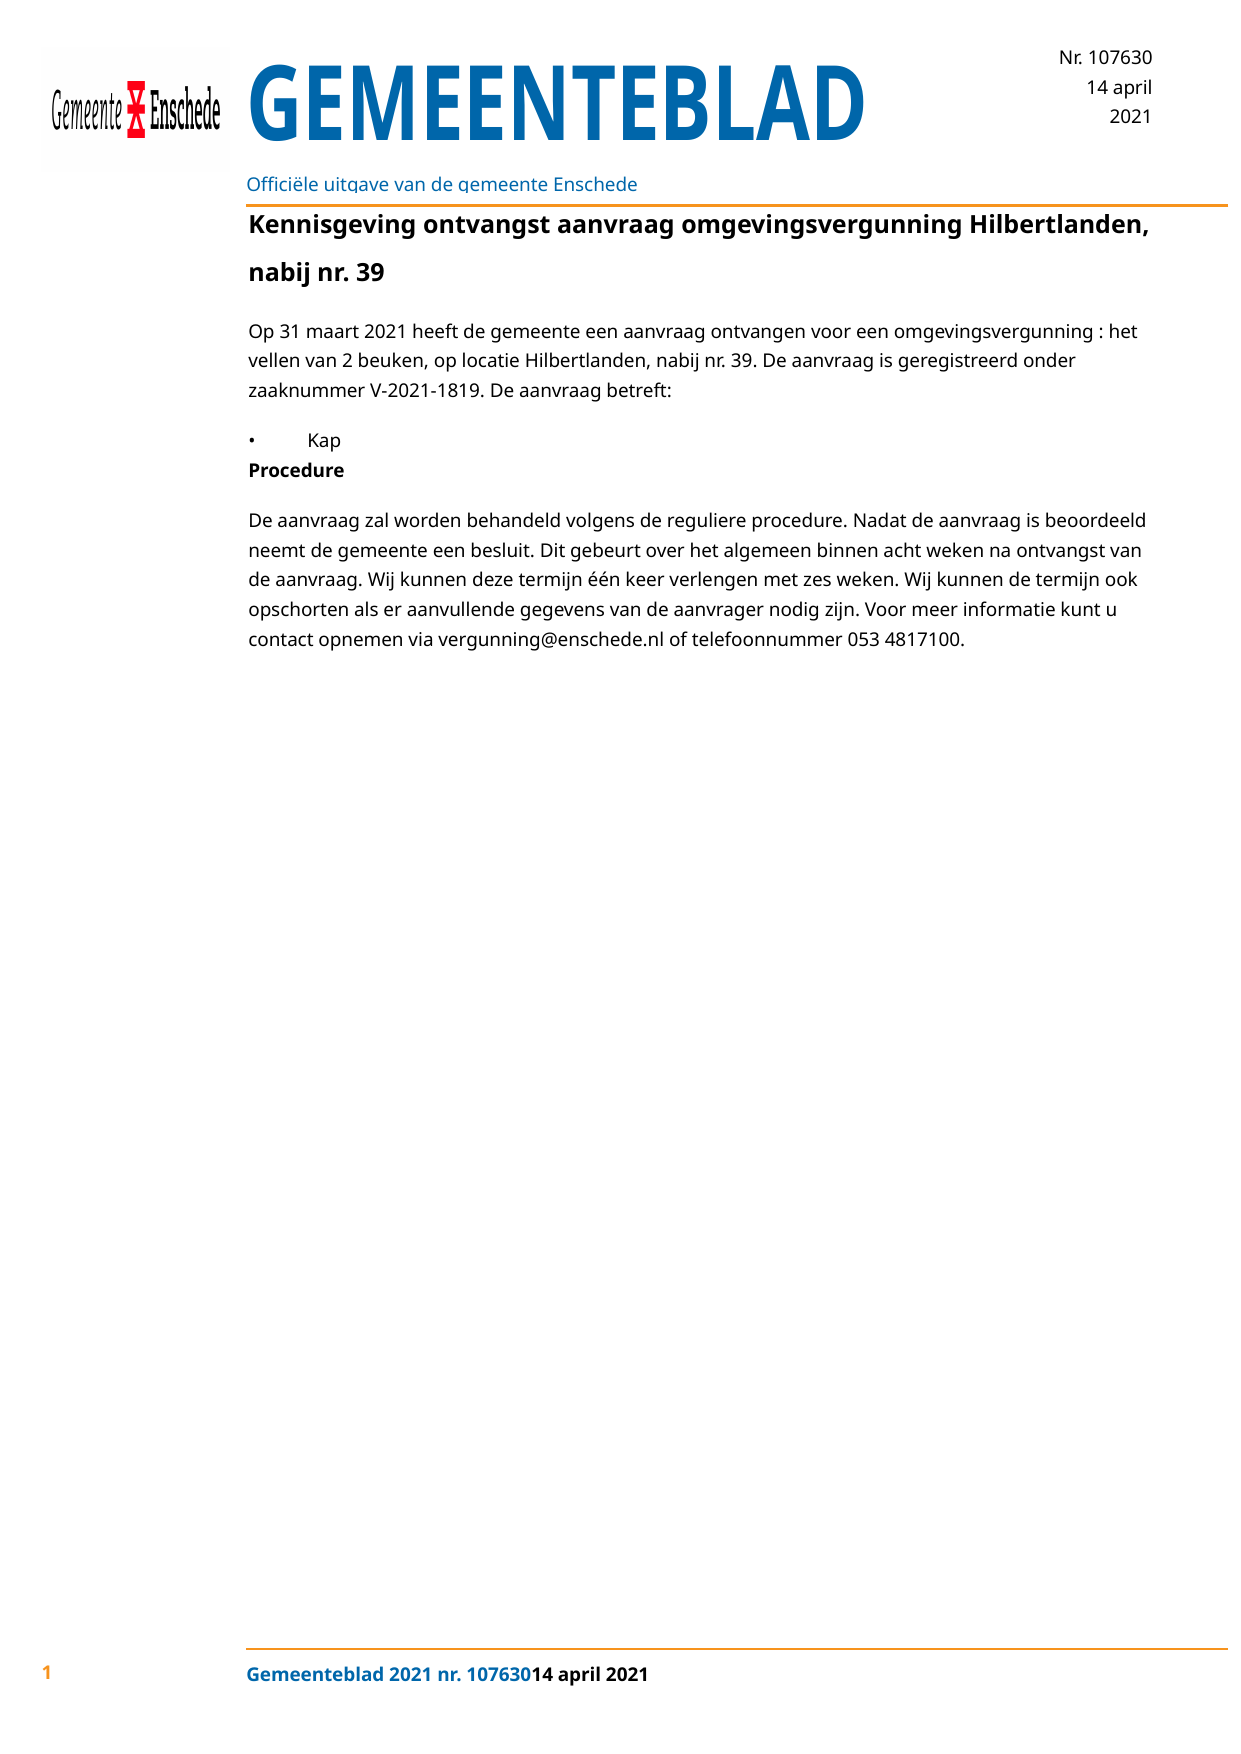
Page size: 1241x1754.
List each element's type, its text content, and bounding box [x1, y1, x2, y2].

list Kap [248, 427, 1152, 453]
text Op 31 maart 2021 heeft de gemeente een aanvraag ontvangen voor een omgevingsvergunning : het vellen van 2 beuken, op locatie Hilbertlanden, nabij nr. 39. De aanvraag is geregistreerd onder zaaknummer V-2021-1819. De aanvraag betreft: [248, 318, 1152, 403]
picture [41, 47, 231, 172]
text Kennisgeving ontvangst aanvraag omgevingsvergunning Hilbertlanden, nabij nr. 39 [248, 207, 1152, 288]
text Procedure [248, 457, 1152, 483]
text De aanvraag zal worden behandeld volgens de reguliere procedure. Nadat de aanvraag is beoordeeld neemt de gemeente een besluit. Dit gebeurt over het algemeen binnen acht weken na ontvangst van de aanvraag. Wij kunnen deze termijn één keer verlengen met zes weken. Wij kunnen de termijn ook opschorten als er aanvullende gegevens van de aanvrager nodig zijn. Voor meer informatie kunt u contact opnemen via vergunning@enschede.nl of telefoonnummer 053 4817100. [248, 507, 1152, 652]
